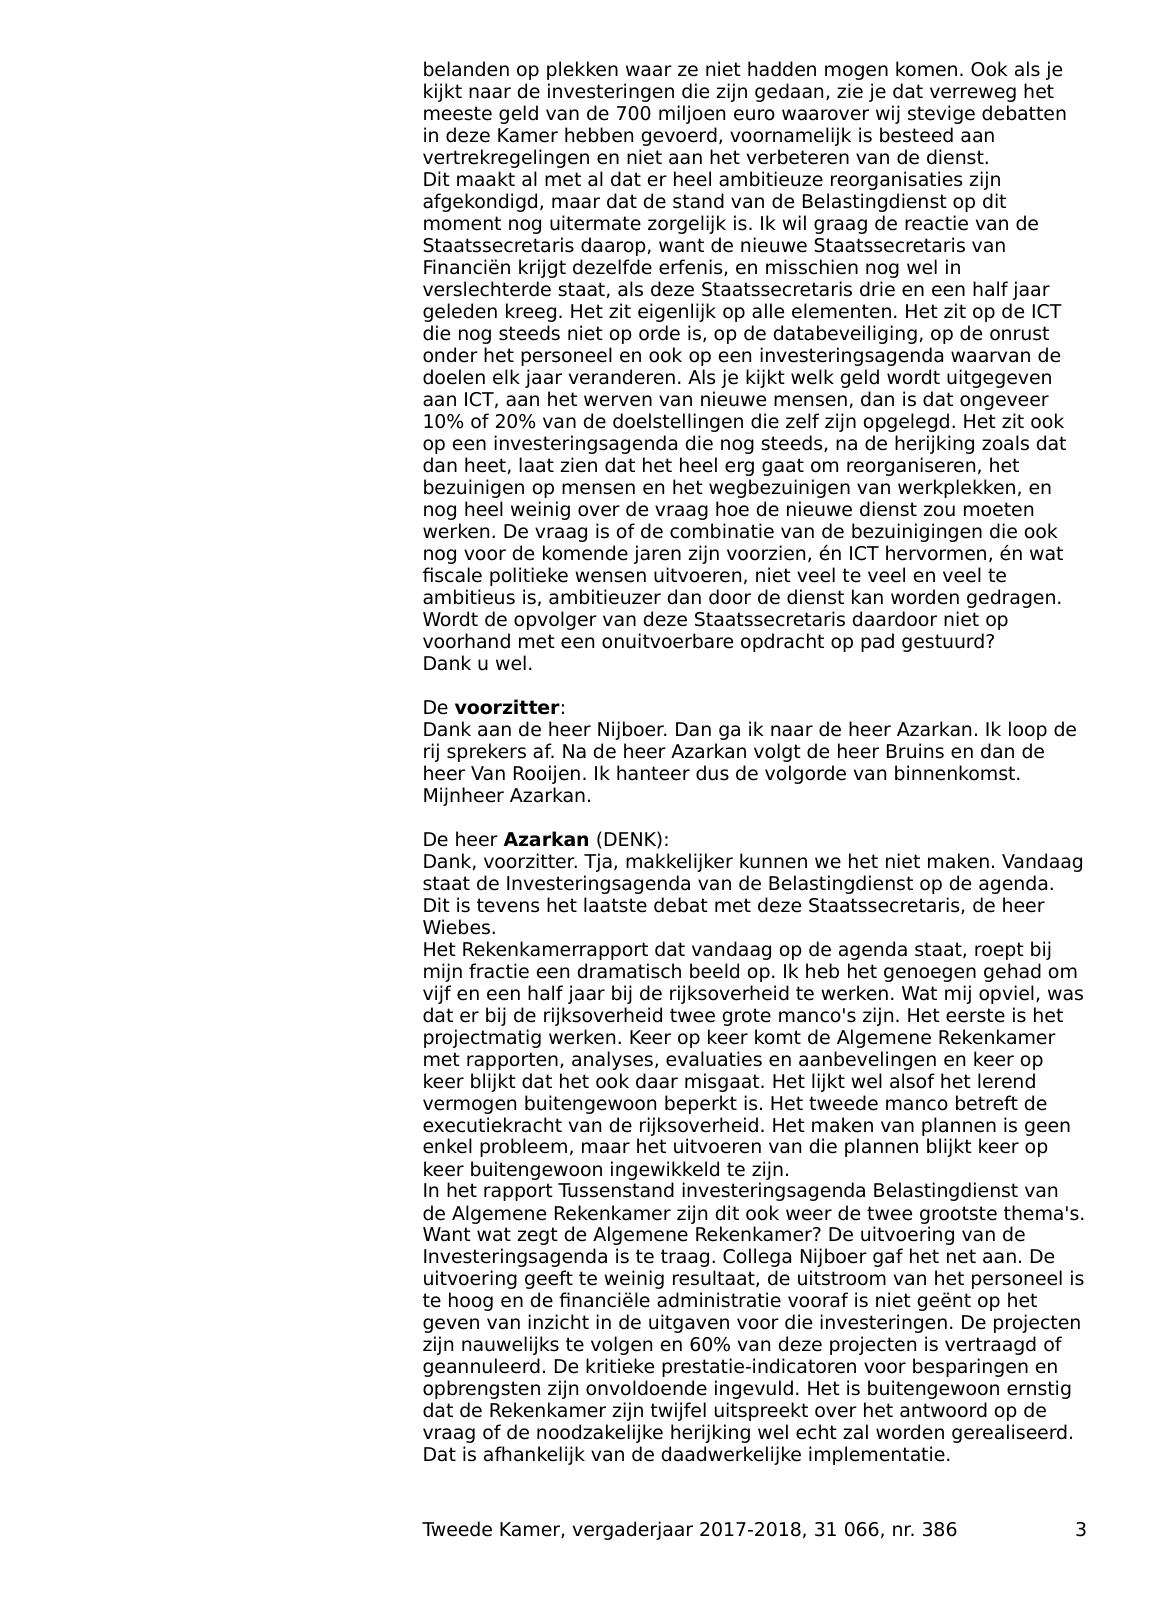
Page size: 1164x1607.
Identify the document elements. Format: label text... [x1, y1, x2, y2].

text belanden op plekken waar ze niet hadden mogen komen. Ook als je kijkt naar de investeringen die zijn gedaan, zie je dat verreweg het meeste geld van de 700 miljoen euro waarover wij stevige debatten in deze Kamer hebben gevoerd, voornamelijk is besteed aan vertrekregelingen en niet aan het verbeteren van de dienst. [422, 59, 1087, 169]
text Dank aan de heer Nijboer. Dan ga ik naar de heer Azarkan. Ik loop de rij sprekers af. Na de heer Azarkan volgt de heer Bruins en dan de heer Van Rooijen. Ik hanteer dus de volgorde van binnenkomst. Mijnheer Azarkan. [422, 719, 1087, 807]
text Dank, voorzitter. Tja, makkelijker kunnen we het niet maken. Vandaag staat de Investeringsagenda van de Belastingdienst op de agenda. Dit is tevens het laatste debat met deze Staatssecretaris, de heer Wiebes. [422, 851, 1087, 939]
text De voorzitter: [422, 697, 1087, 719]
text Dank u wel. [422, 652, 1087, 674]
text Het Rekenkamerrapport dat vandaag op de agenda staat, roept bij mijn fractie een dramatisch beeld op. Ik heb het genoegen gehad om vijf en een half jaar bij de rijksoverheid te werken. Wat mij opviel, was dat er bij de rijksoverheid twee grote manco's zijn. Het eerste is het projectmatig werken. Keer op keer komt de Algemene Rekenkamer met rapporten, analyses, evaluaties en aanbevelingen en keer op keer blijkt dat het ook daar misgaat. Het lijkt wel alsof het lerend vermogen buitengewoon beperkt is. Het tweede manco betreft de executiekracht van de rijksoverheid. Het maken van plannen is geen enkel probleem, maar het uitvoeren van die plannen blijkt keer op keer buitengewoon ingewikkeld te zijn. [422, 939, 1087, 1180]
text Dit maakt al met al dat er heel ambitieuze reorganisaties zijn afgekondigd, maar dat de stand van de Belastingdienst op dit moment nog uitermate zorgelijk is. Ik wil graag de reactie van de Staatssecretaris daarop, want de nieuwe Staatssecretaris van Financiën krijgt dezelfde erfenis, en misschien nog wel in verslechterde staat, als deze Staatssecretaris drie en een half jaar geleden kreeg. Het zit eigenlijk op alle elementen. Het zit op de ICT die nog steeds niet op orde is, op de databeveiliging, op de onrust onder het personeel en ook op een investeringsagenda waarvan de doelen elk jaar veranderen. Als je kijkt welk geld wordt uitgegeven aan ICT, aan het werven van nieuwe mensen, dan is dat ongeveer 10% of 20% van de doelstellingen die zelf zijn opgelegd. Het zit ook op een investeringsagenda die nog steeds, na de herijking zoals dat dan heet, laat zien dat het heel erg gaat om reorganiseren, het bezuinigen op mensen en het wegbezuinigen van werkplekken, en nog heel weinig over de vraag hoe de nieuwe dienst zou moeten werken. De vraag is of de combinatie van de bezuinigingen die ook nog voor de komende jaren zijn voorzien, én ICT hervormen, én wat fiscale politieke wensen uitvoeren, niet veel te veel en veel te ambitieus is, ambitieuzer dan door de dienst kan worden gedragen. Wordt de opvolger van deze Staatssecretaris daardoor niet op voorhand met een onuitvoerbare opdracht op pad gestuurd? [422, 169, 1087, 652]
text De heer Azarkan (DENK): [422, 829, 1087, 851]
text In het rapport Tussenstand investeringsagenda Belastingdienst van de Algemene Rekenkamer zijn dit ook weer de twee grootste thema's. Want wat zegt de Algemene Rekenkamer? De uitvoering van de Investeringsagenda is te traag. Collega Nijboer gaf het net aan. De uitvoering geeft te weinig resultaat, de uitstroom van het personeel is te hoog en de financiële administratie vooraf is niet geënt op het geven van inzicht in de uitgaven voor die investeringen. De projecten zijn nauwelijks te volgen en 60% van deze projecten is vertraagd of geannuleerd. De kritieke prestatie-indicatoren voor besparingen en opbrengsten zijn onvoldoende ingevuld. Het is buitengewoon ernstig dat de Rekenkamer zijn twijfel uitspreekt over het antwoord op de vraag of de noodzakelijke herijking wel echt zal worden gerealiseerd. Dat is afhankelijk van de daadwerkelijke implementatie. [422, 1180, 1087, 1466]
